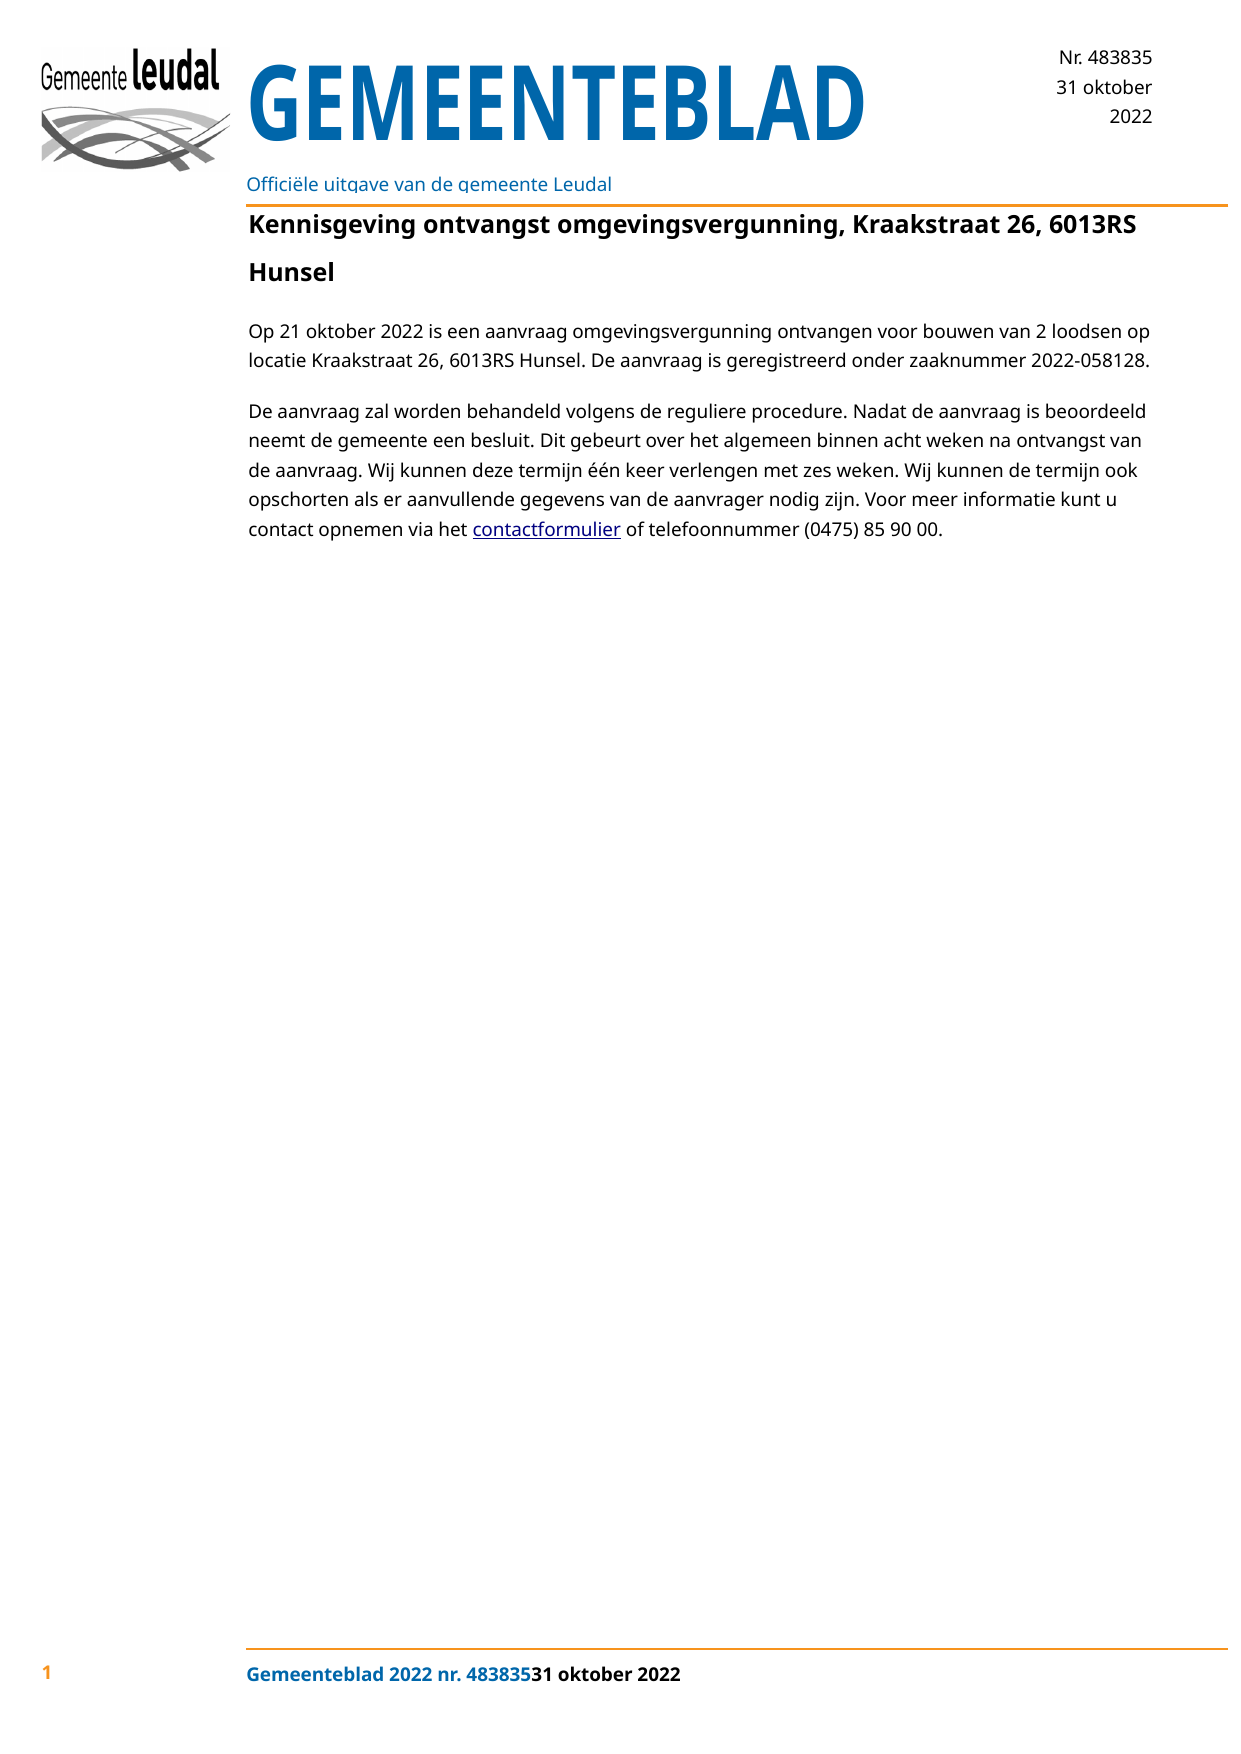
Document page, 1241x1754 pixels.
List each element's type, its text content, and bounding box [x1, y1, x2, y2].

picture [41, 47, 231, 172]
text Op 21 oktober 2022 is een aanvraag omgevingsvergunning ontvangen voor bouwen van 2 loodsen op locatie Kraakstraat 26, 6013RS Hunsel. De aanvraag is geregistreerd onder zaaknummer 2022-058128. [248, 318, 1152, 373]
text Kennisgeving ontvangst omgevingsvergunning, Kraakstraat 26, 6013RS Hunsel [248, 207, 1152, 288]
text De aanvraag zal worden behandeld volgens de reguliere procedure. Nadat de aanvraag is beoordeeld neemt de gemeente een besluit. Dit gebeurt over het algemeen binnen acht weken na ontvangst van de aanvraag. Wij kunnen deze termijn één keer verlengen met zes weken. Wij kunnen de termijn ook opschorten als er aanvullende gegevens van de aanvrager nodig zijn. Voor meer informatie kunt u contact opnemen via het contactformulier of telefoonnummer (0475) 85 90 00. [248, 398, 1152, 542]
